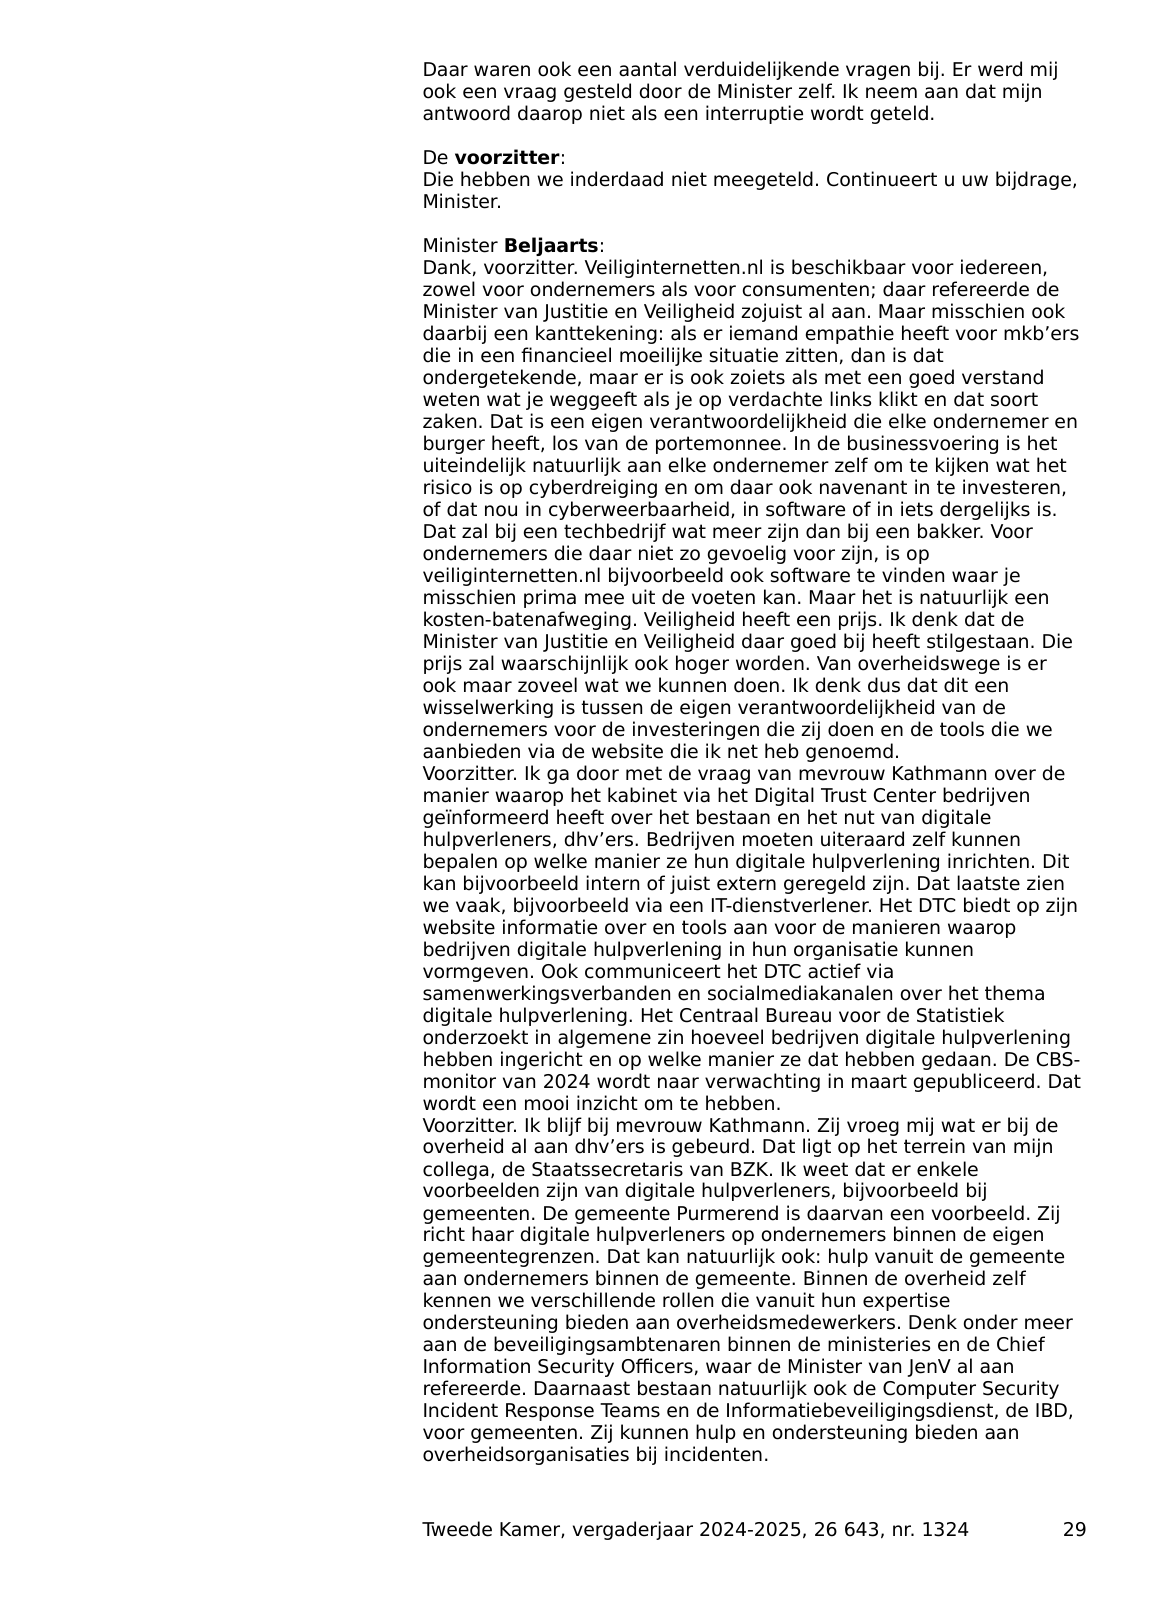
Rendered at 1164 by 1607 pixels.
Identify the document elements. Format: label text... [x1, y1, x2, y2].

text De voorzitter: [422, 147, 1087, 169]
text Dank, voorzitter. Veiliginternetten.nl is beschikbaar voor iedereen, zowel voor ondernemers als voor consumenten; daar refereerde de Minister van Justitie en Veiligheid zojuist al aan. Maar misschien ook daarbij een kanttekening: als er iemand empathie heeft voor mkb’ers die in een financieel moeilijke situatie zitten, dan is dat ondergetekende, maar er is ook zoiets als met een goed verstand weten wat je weggeeft als je op verdachte links klikt en dat soort zaken. Dat is een eigen verantwoordelijkheid die elke ondernemer en burger heeft, los van de portemonnee. In de businessvoering is het uiteindelijk natuurlijk aan elke ondernemer zelf om te kijken wat het risico is op cyberdreiging en om daar ook navenant in te investeren, of dat nou in cyberweerbaarheid, in software of in iets dergelijks is. Dat zal bij een techbedrijf wat meer zijn dan bij een bakker. Voor ondernemers die daar niet zo gevoelig voor zijn, is op veiliginternetten.nl bijvoorbeeld ook software te vinden waar je misschien prima mee uit de voeten kan. Maar het is natuurlijk een kosten-batenafweging. Veiligheid heeft een prijs. Ik denk dat de Minister van Justitie en Veiligheid daar goed bij heeft stilgestaan. Die prijs zal waarschijnlijk ook hoger worden. Van overheidswege is er ook maar zoveel wat we kunnen doen. Ik denk dus dat dit een wisselwerking is tussen de eigen verantwoordelijkheid van de ondernemers voor de investeringen die zij doen en de tools die we aanbieden via de website die ik net heb genoemd. [422, 257, 1087, 763]
text Die hebben we inderdaad niet meegeteld. Continueert u uw bijdrage, Minister. [422, 169, 1087, 213]
text Voorzitter. Ik ga door met de vraag van mevrouw Kathmann over de manier waarop het kabinet via het Digital Trust Center bedrijven geïnformeerd heeft over het bestaan en het nut van digitale hulpverleners, dhv’ers. Bedrijven moeten uiteraard zelf kunnen bepalen op welke manier ze hun digitale hulpverlening inrichten. Dit kan bijvoorbeeld intern of juist extern geregeld zijn. Dat laatste zien we vaak, bijvoorbeeld via een IT-dienstverlener. Het DTC biedt op zijn website informatie over en tools aan voor de manieren waarop bedrijven digitale hulpverlening in hun organisatie kunnen vormgeven. Ook communiceert het DTC actief via samenwerkingsverbanden en socialmediakanalen over het thema digitale hulpverlening. Het Centraal Bureau voor de Statistiek onderzoekt in algemene zin hoeveel bedrijven digitale hulpverlening hebben ingericht en op welke manier ze dat hebben gedaan. De CBS-monitor van 2024 wordt naar verwachting in maart gepubliceerd. Dat wordt een mooi inzicht om te hebben. [422, 763, 1087, 1114]
text Voorzitter. Ik blijf bij mevrouw Kathmann. Zij vroeg mij wat er bij de overheid al aan dhv’ers is gebeurd. Dat ligt op het terrein van mijn collega, de Staatssecretaris van BZK. Ik weet dat er enkele voorbeelden zijn van digitale hulpverleners, bijvoorbeeld bij gemeenten. De gemeente Purmerend is daarvan een voorbeeld. Zij richt haar digitale hulpverleners op ondernemers binnen de eigen gemeentegrenzen. Dat kan natuurlijk ook: hulp vanuit de gemeente aan ondernemers binnen de gemeente. Binnen de overheid zelf kennen we verschillende rollen die vanuit hun expertise ondersteuning bieden aan overheidsmedewerkers. Denk onder meer aan de beveiligingsambtenaren binnen de ministeries en de Chief Information Security Officers, waar de Minister van JenV al aan refereerde. Daarnaast bestaan natuurlijk ook de Computer Security Incident Response Teams en de Informatiebeveiligingsdienst, de IBD, voor gemeenten. Zij kunnen hulp en ondersteuning bieden aan overheidsorganisaties bij incidenten. [422, 1114, 1087, 1466]
text Minister Beljaarts: [422, 235, 1087, 257]
text Daar waren ook een aantal verduidelijkende vragen bij. Er werd mij ook een vraag gesteld door de Minister zelf. Ik neem aan dat mijn antwoord daarop niet als een interruptie wordt geteld. [422, 59, 1087, 125]
